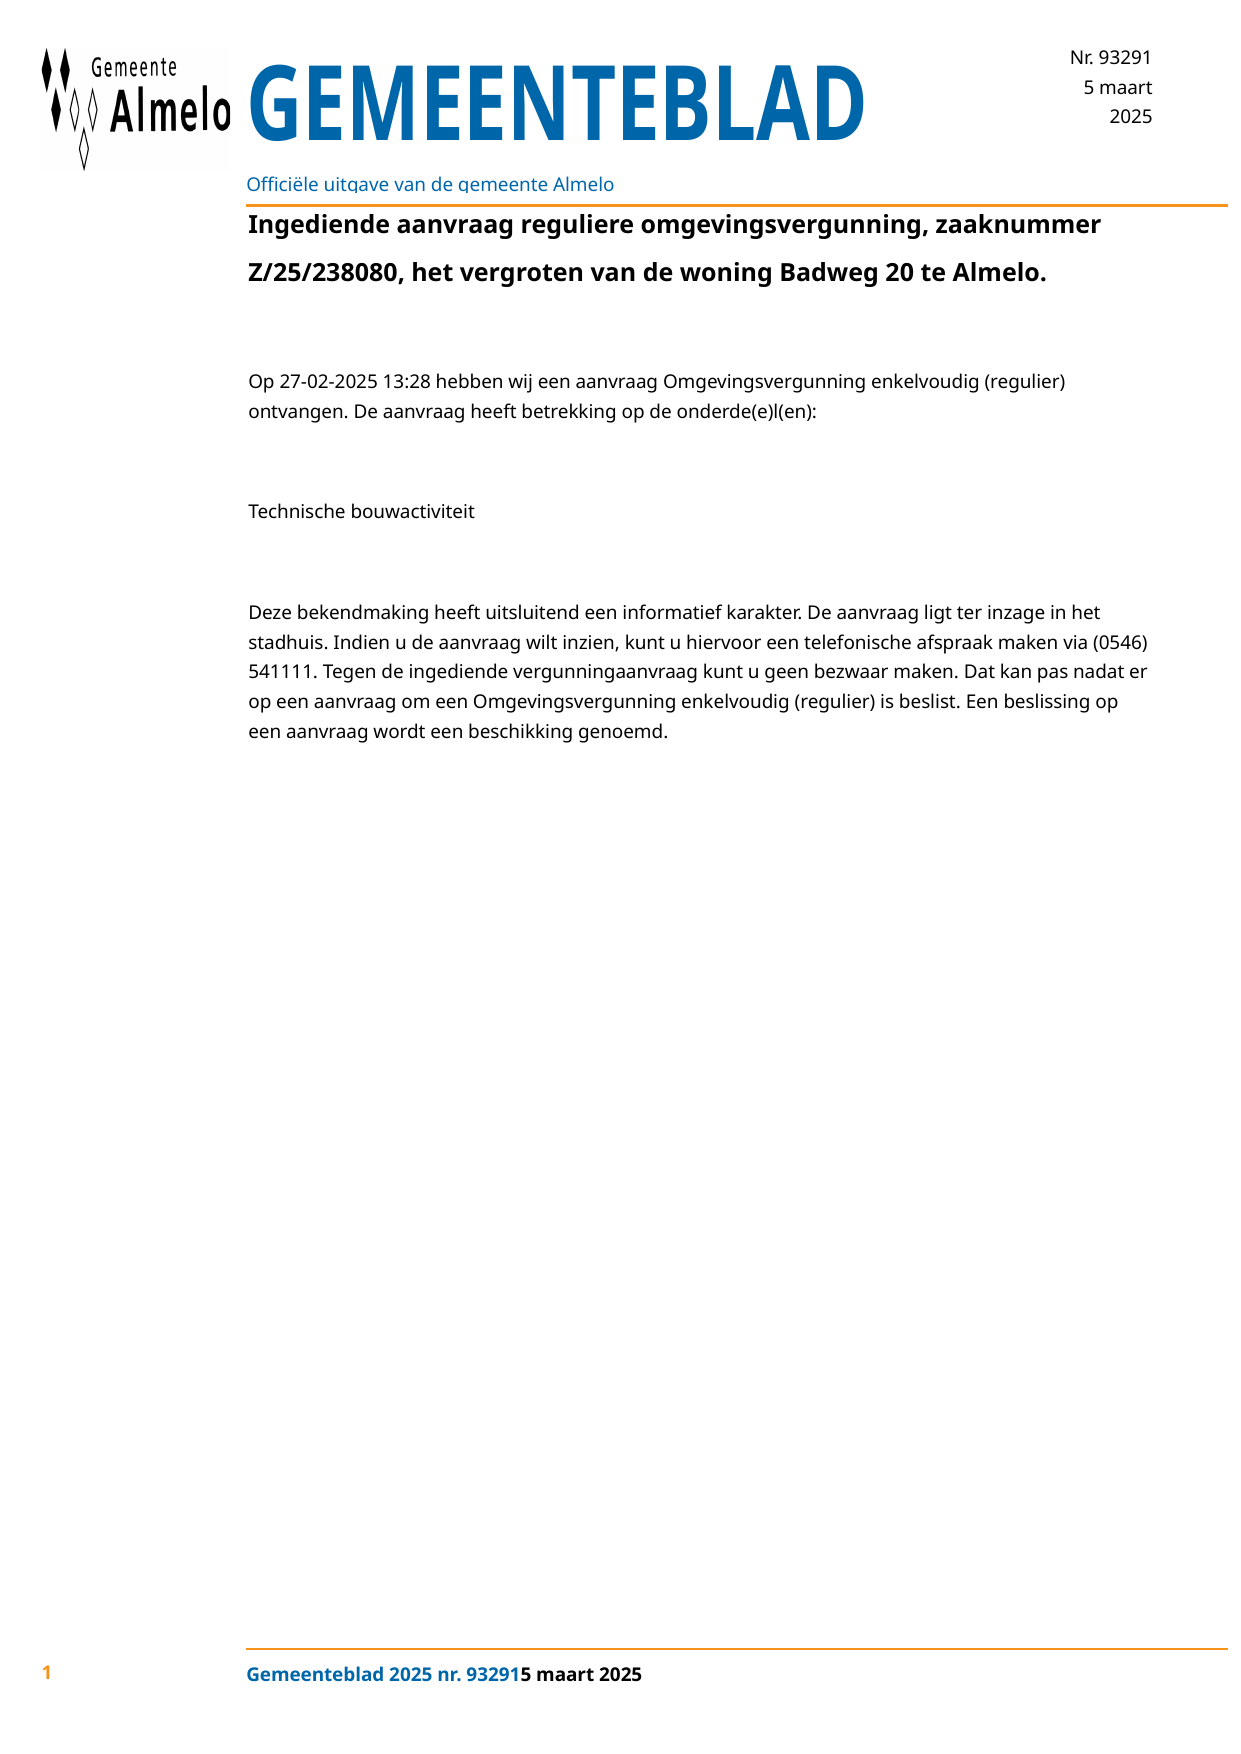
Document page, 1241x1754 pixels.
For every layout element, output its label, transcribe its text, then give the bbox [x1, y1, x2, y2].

text Deze bekendmaking heeft uitsluitend een informatief karakter. De aanvraag ligt ter inzage in het stadhuis. Indien u de aanvraag wilt inzien, kunt u hiervoor een telefonische afspraak maken via (0546) 541111. Tegen de ingediende vergunningaanvraag kunt u geen bezwaar maken. Dat kan pas nadat er op een aanvraag om een Omgevingsvergunning enkelvoudig (regulier) is beslist. Een beslissing op een aanvraag wordt een beschikking genoemd. [248, 599, 1152, 744]
text Op 27-02-2025 13:28 hebben wij een aanvraag Omgevingsvergunning enkelvoudig (regulier) ontvangen. De aanvraag heeft betrekking op de onderde(e)l(en): [248, 368, 1152, 424]
picture [41, 47, 231, 172]
text Technische bouwactiviteit [248, 499, 1152, 524]
text Ingediende aanvraag reguliere omgevingsvergunning, zaaknummer Z/25/238080, het vergroten van de woning Badweg 20 te Almelo. [248, 207, 1152, 288]
